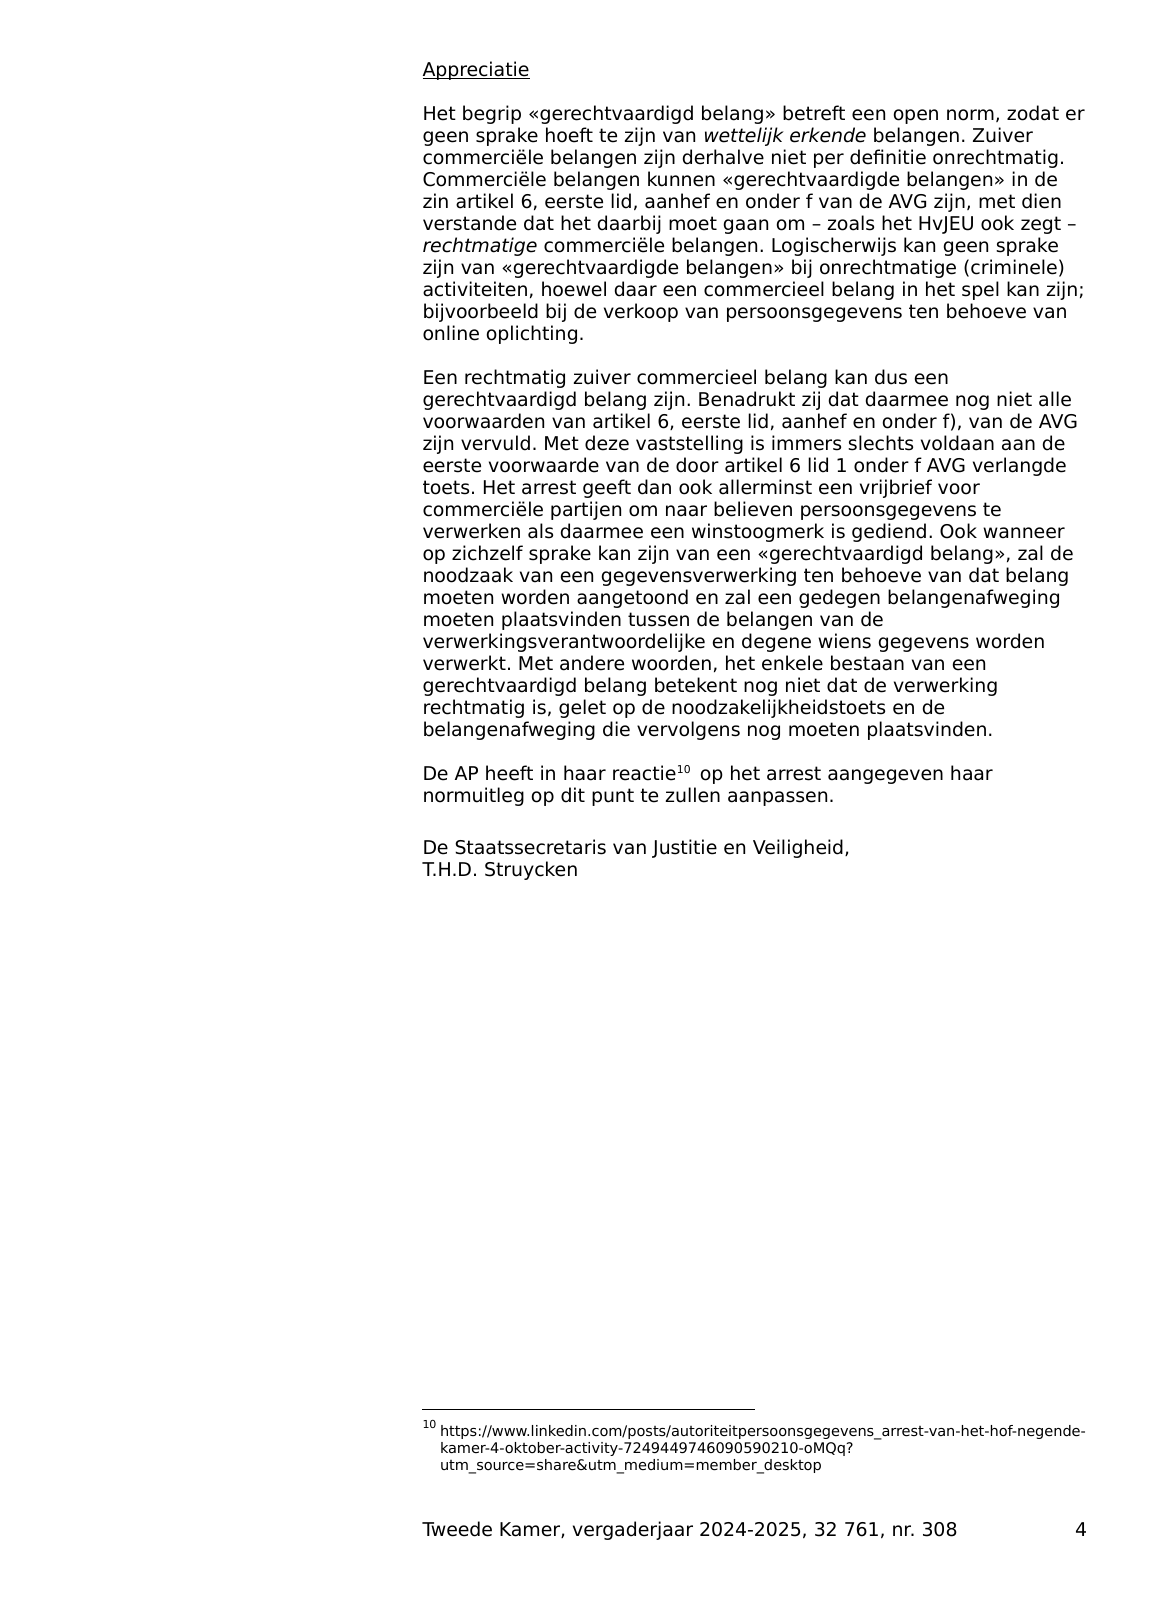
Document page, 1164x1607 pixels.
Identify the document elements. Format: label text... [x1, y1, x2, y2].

text https://www.linkedin.com/posts/autoriteitpersoonsgegevens_arrest-van-het-hof-negende-kamer-4-oktober-activity-7249449746090590210-oMQq?utm_source=share&utm_medium=member_desktop [422, 1418, 1087, 1474]
text De AP heeft in haar reactie op het arrest aangegeven haar normuitleg op dit punt te zullen aanpassen. [422, 763, 1087, 807]
subtitle Appreciatie [422, 59, 1087, 81]
text De Staatssecretaris van Justitie en Veiligheid, T.H.D. Struycken [422, 837, 1087, 881]
text Het begrip «gerechtvaardigd belang» betreft een open norm, zodat er geen sprake hoeft te zijn van wettelijk erkende belangen. Zuiver commerciële belangen zijn derhalve niet per definitie onrechtmatig. Commerciële belangen kunnen «gerechtvaardigde belangen» in de zin artikel 6, eerste lid, aanhef en onder f van de AVG zijn, met dien verstande dat het daarbij moet gaan om – zoals het HvJEU ook zegt – rechtmatige commerciële belangen. Logischerwijs kan geen sprake zijn van «gerechtvaardigde belangen» bij onrechtmatige (criminele) activiteiten, hoewel daar een commercieel belang in het spel kan zijn; bijvoorbeeld bij de verkoop van persoonsgegevens ten behoeve van online oplichting. [422, 103, 1087, 345]
text Een rechtmatig zuiver commercieel belang kan dus een gerechtvaardigd belang zijn. Benadrukt zij dat daarmee nog niet alle voorwaarden van artikel 6, eerste lid, aanhef en onder f), van de AVG zijn vervuld. Met deze vaststelling is immers slechts voldaan aan de eerste voorwaarde van de door artikel 6 lid 1 onder f AVG verlangde toets. Het arrest geeft dan ook allerminst een vrijbrief voor commerciële partijen om naar believen persoonsgegevens te verwerken als daarmee een winstoogmerk is gediend. Ook wanneer op zichzelf sprake kan zijn van een «gerechtvaardigd belang», zal de noodzaak van een gegevensverwerking ten behoeve van dat belang moeten worden aangetoond en zal een gedegen belangenafweging moeten plaatsvinden tussen de belangen van de verwerkingsverantwoordelijke en degene wiens gegevens worden verwerkt. Met andere woorden, het enkele bestaan van een gerechtvaardigd belang betekent nog niet dat de verwerking rechtmatig is, gelet op de noodzakelijkheidstoets en de belangenafweging die vervolgens nog moeten plaatsvinden. [422, 367, 1087, 741]
